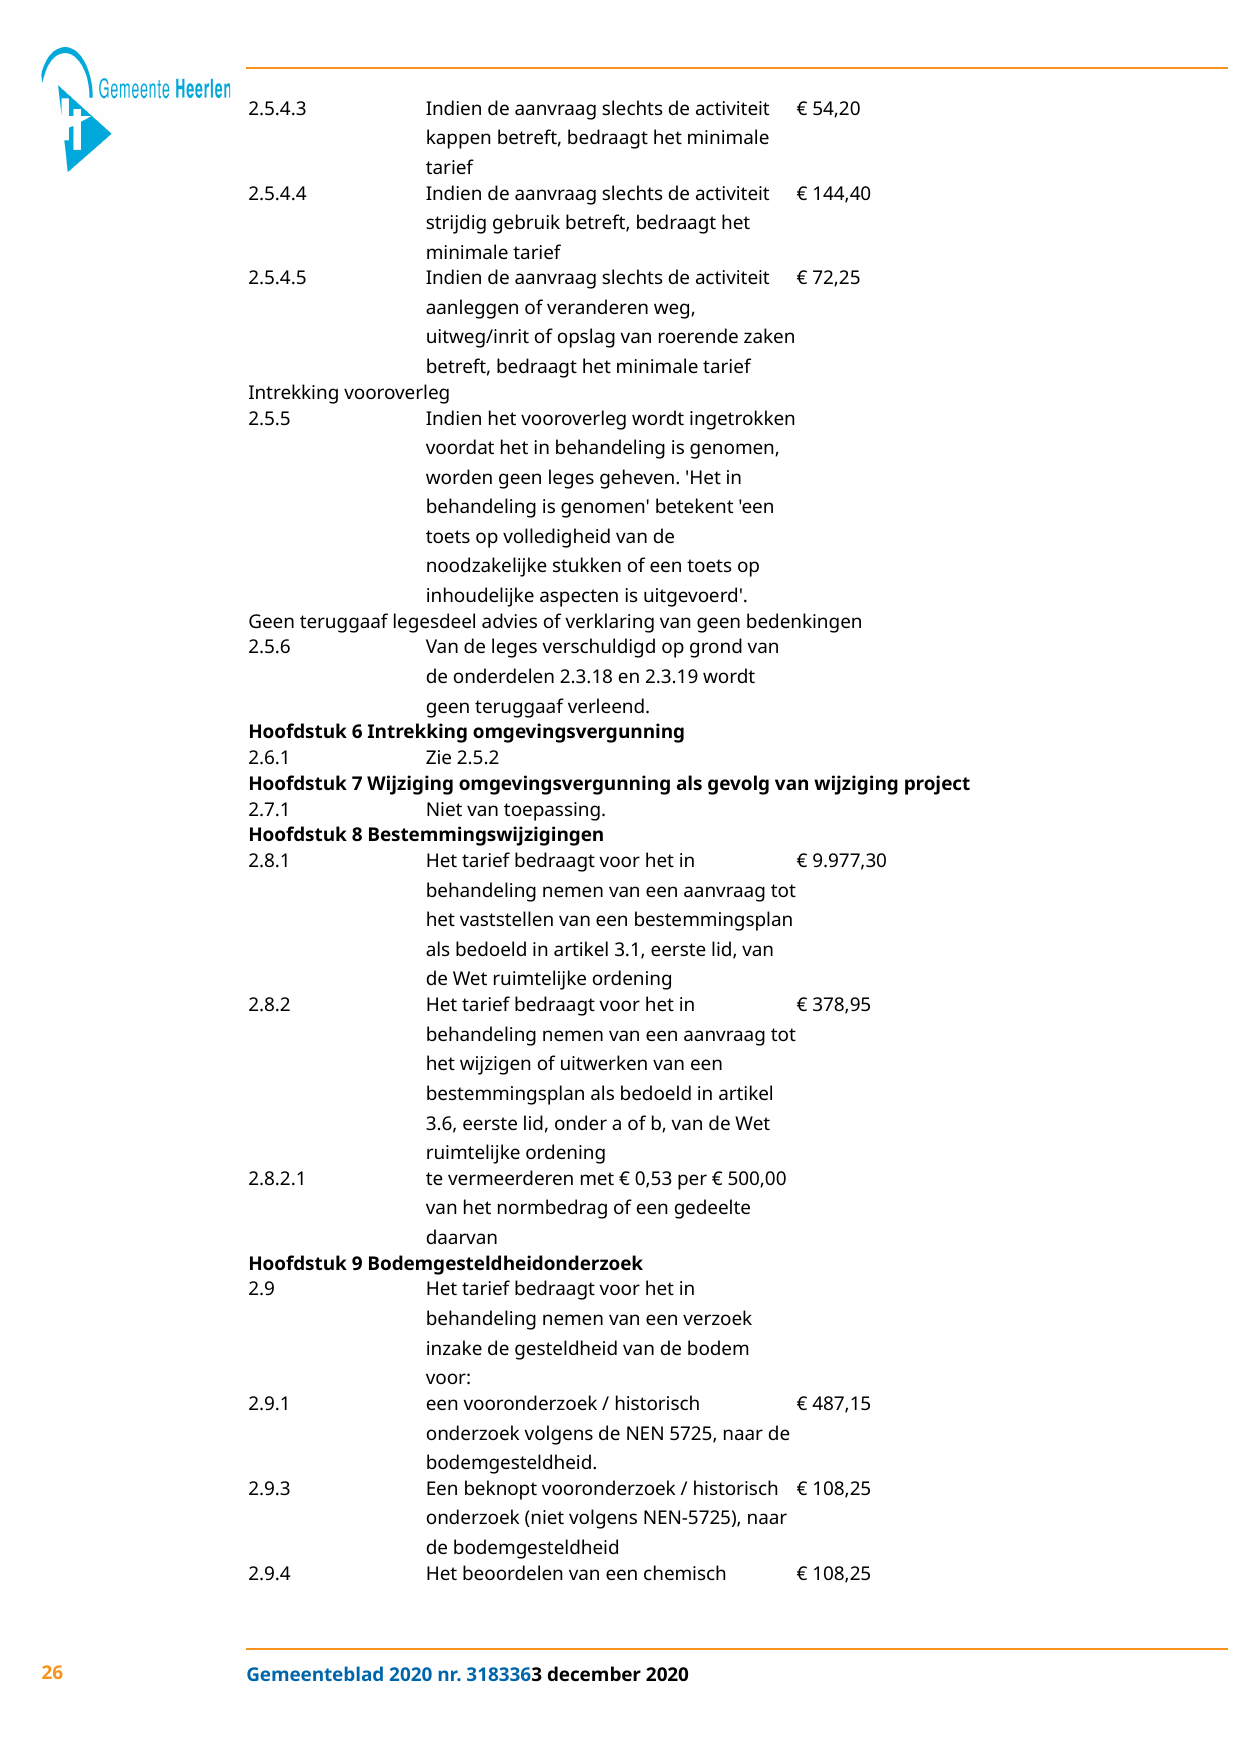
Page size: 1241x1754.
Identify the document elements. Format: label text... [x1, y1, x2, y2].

table_cell 2.6.1 [248, 744, 426, 770]
table_cell Niet van toepassing. [426, 796, 796, 822]
table_cell Geen teruggaaf legesdeel advies of verklaring van geen bedenkingen [248, 608, 974, 634]
table_cell 2.8.2.1 [248, 1165, 426, 1250]
table_cell € 108,25 [796, 1475, 974, 1560]
table_cell [974, 1276, 1152, 1390]
table_cell Het beoordelen van een chemisch [426, 1560, 796, 1586]
table_cell [796, 796, 974, 822]
table_cell [974, 1560, 1152, 1586]
table_cell € 54,20 [796, 95, 974, 180]
table_cell [974, 405, 1152, 608]
table_cell Hoofdstuk 9 Bodemgesteldheidonderzoek [248, 1250, 1152, 1276]
table_cell Hoofdstuk 8 Bestemmingswijzigingen [248, 822, 1152, 847]
table_cell 2.5.4.3 [248, 95, 426, 180]
table_cell 2.8.1 [248, 847, 426, 991]
picture [41, 47, 59, 70]
table_cell [974, 1475, 1152, 1560]
table_cell Hoofdstuk 7 Wijziging omgevingsvergunning als gevolg van wijziging project [248, 770, 1152, 796]
table_cell Hoofdstuk 6 Intrekking omgevingsvergunning [248, 719, 1152, 744]
table_cell [796, 634, 974, 719]
table_cell 2.9.1 [248, 1390, 426, 1475]
table_cell € 487,15 [796, 1390, 974, 1475]
table_cell 2.9.3 [248, 1475, 426, 1560]
table_cell Van de leges verschuldigd op grond van de onderdelen 2.3.18 en 2.3.19 wordt geen teruggaaf verleend. [426, 634, 796, 719]
table_cell [974, 796, 1152, 822]
table_cell Het tarief bedraagt voor het in behandeling nemen van een aanvraag tot het vaststellen van een bestemmingsplan als bedoeld in artikel 3.1, eerste lid, van de Wet ruimtelijke ordening [426, 847, 796, 991]
table_cell [974, 991, 1152, 1165]
table_cell [974, 265, 1152, 379]
table_cell Indien de aanvraag slechts de activiteit aanleggen of veranderen weg, uitweg/inrit of opslag van roerende zaken betreft, bedraagt het minimale tarief [426, 265, 796, 379]
table_cell 2.5.4.5 [248, 265, 426, 379]
table_cell een vooronderzoek / historisch onderzoek volgens de NEN 5725, naar de bodemgesteldheid. [426, 1390, 796, 1475]
table_cell Indien de aanvraag slechts de activiteit strijdig gebruik betreft, bedraagt het minimale tarief [426, 180, 796, 264]
table_cell [796, 405, 974, 608]
table_cell [974, 847, 1152, 991]
table_cell 2.8.2 [248, 991, 426, 1165]
table_cell 2.5.4.4 [248, 180, 426, 264]
table_cell te vermeerderen met € 0,53 per € 500,00 van het normbedrag of een gedeelte daarvan [426, 1165, 796, 1250]
table_cell [974, 744, 1152, 770]
table_cell [796, 744, 974, 770]
table_cell 2.7.1 [248, 796, 426, 822]
table_cell Het tarief bedraagt voor het in behandeling nemen van een aanvraag tot het wijzigen of uitwerken van een bestemmingsplan als bedoeld in artikel 3.6, eerste lid, onder a of b, van de Wet ruimtelijke ordening [426, 991, 796, 1165]
table_cell Een beknopt vooronderzoek / historisch onderzoek (niet volgens NEN-5725), naar de bodemgesteldheid [426, 1475, 796, 1560]
table_cell [974, 634, 1152, 719]
picture [41, 47, 231, 172]
table_cell Zie 2.5.2 [426, 744, 796, 770]
table_cell [974, 1165, 1152, 1250]
table_cell [796, 1165, 974, 1250]
table_cell [974, 180, 1152, 264]
table_cell Indien de aanvraag slechts de activiteit kappen betreft, bedraagt het minimale tarief [426, 95, 796, 180]
table_cell Het tarief bedraagt voor het in behandeling nemen van een verzoek inzake de gesteldheid van de bodem voor: [426, 1276, 796, 1390]
table_cell € 108,25 [796, 1560, 974, 1586]
table_cell € 9.977,30 [796, 847, 974, 991]
table_cell 2.9.4 [248, 1560, 426, 1586]
table_cell Intrekking vooroverleg [248, 379, 974, 405]
table_cell 2.5.6 [248, 634, 426, 719]
table_cell € 144,40 [796, 180, 974, 264]
table_cell 2.5.5 [248, 405, 426, 608]
table_cell [796, 1276, 974, 1390]
table_cell 2.9 [248, 1276, 426, 1390]
table_cell [974, 1390, 1152, 1475]
table_cell [974, 95, 1152, 180]
table_cell € 72,25 [796, 265, 974, 379]
table_cell € 378,95 [796, 991, 974, 1165]
table_cell Indien het vooroverleg wordt ingetrokken voordat het in behandeling is genomen, worden geen leges geheven. 'Het in behandeling is genomen' betekent 'een toets op volledigheid van de noodzakelijke stukken of een toets op inhoudelijke aspecten is uitgevoerd'. [426, 405, 796, 608]
